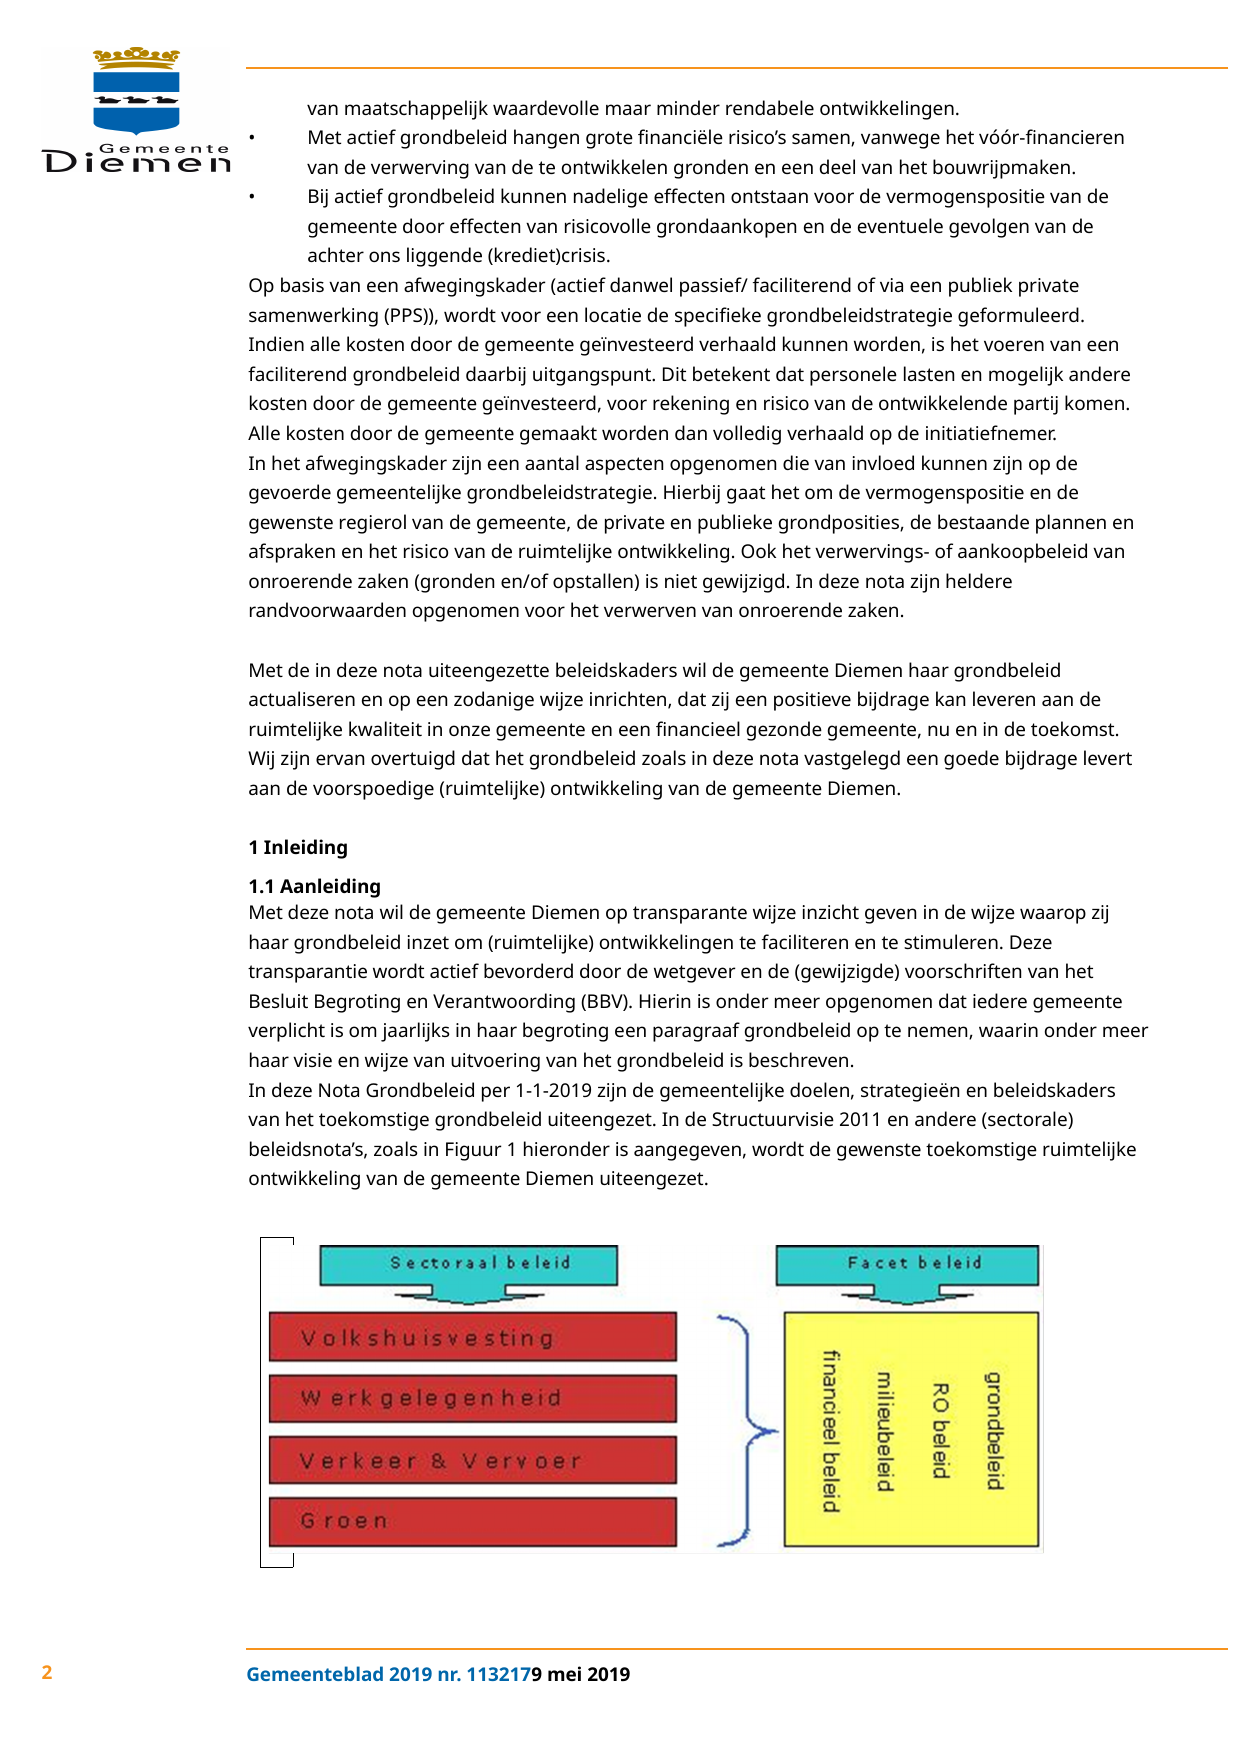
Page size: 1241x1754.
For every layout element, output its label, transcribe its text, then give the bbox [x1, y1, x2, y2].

text Indien alle kosten door de gemeente geïnvesteerd verhaald kunnen worden, is het voeren van een faciliterend grondbeleid daarbij uitgangspunt. Dit betekent dat personele lasten en mogelijk andere kosten door de gemeente geïnvesteerd, voor rekening en risico van de ontwikkelende partij komen. Alle kosten door de gemeente gemaakt worden dan volledig verhaald op de initiatiefnemer. [248, 331, 1152, 446]
text 1.1 Aanleiding [248, 874, 1152, 899]
list van maatschappelijk waardevolle maar minder rendabele ontwikkelingen. [248, 95, 1152, 121]
list Bij actief grondbeleid kunnen nadelige effecten ontstaan voor de vermogenspositie van de gemeente door effecten van risicovolle grondaankopen en de eventuele gevolgen van de achter ons liggende (krediet)crisis. [248, 183, 1152, 268]
picture [268, 1245, 1173, 1559]
text Met de in deze nota uiteengezette beleidskaders wil de gemeente Diemen haar grondbeleid actualiseren en op een zodanige wijze inrichten, dat zij een positieve bijdrage kan leveren aan de ruimtelijke kwaliteit in onze gemeente en een financieel gezonde gemeente, nu en in de toekomst. Wij zijn ervan overtuigd dat het grondbeleid zoals in deze nota vastgelegd een goede bijdrage levert aan de voorspoedige (ruimtelijke) ontwikkeling van de gemeente Diemen. [248, 657, 1152, 801]
list Met actief grondbeleid hangen grote financiële risico’s samen, vanwege het vóór-financieren van de verwerving van de te ontwikkelen gronden en een deel van het bouwrijpmaken. [248, 124, 1152, 180]
text 1 Inleiding [248, 834, 1152, 860]
text Met deze nota wil de gemeente Diemen op transparante wijze inzicht geven in de wijze waarop zij haar grondbeleid inzet om (ruimtelijke) ontwikkelingen te faciliteren en te stimuleren. Deze transparantie wordt actief bevorderd door de wetgever en de (gewijzigde) voorschriften van het Besluit Begroting en Verantwoording (BBV). Hierin is onder meer opgenomen dat iedere gemeente verplicht is om jaarlijks in haar begroting een paragraaf grondbeleid op te nemen, waarin onder meer haar visie en wijze van uitvoering van het grondbeleid is beschreven. [248, 899, 1152, 1073]
text In deze Nota Grondbeleid per 1-1-2019 zijn de gemeentelijke doelen, strategieën en beleidskaders van het toekomstige grondbeleid uiteengezet. In de Structuurvisie 2011 en andere (sectorale) beleidsnota’s, zoals in Figuur 1 hieronder is aangegeven, wordt de gewenste toekomstige ruimtelijke ontwikkeling van de gemeente Diemen uiteengezet. [248, 1077, 1152, 1191]
picture [41, 47, 231, 172]
text In het afwegingskader zijn een aantal aspecten opgenomen die van invloed kunnen zijn op de gevoerde gemeentelijke grondbeleidstrategie. Hierbij gaat het om de vermogenspositie en de gewenste regierol van de gemeente, de private en publieke grondposities, de bestaande plannen en afspraken en het risico van de ruimtelijke ontwikkeling. Ook het verwervings- of aankoopbeleid van onroerende zaken (gronden en/of opstallen) is niet gewijzigd. In deze nota zijn heldere randvoorwaarden opgenomen voor het verwerven van onroerende zaken. [248, 450, 1152, 623]
text Op basis van een afwegingskader (actief danwel passief/ faciliterend of via een publiek private samenwerking (PPS)), wordt voor een locatie de specifieke grondbeleidstrategie geformuleerd. [248, 272, 1152, 328]
